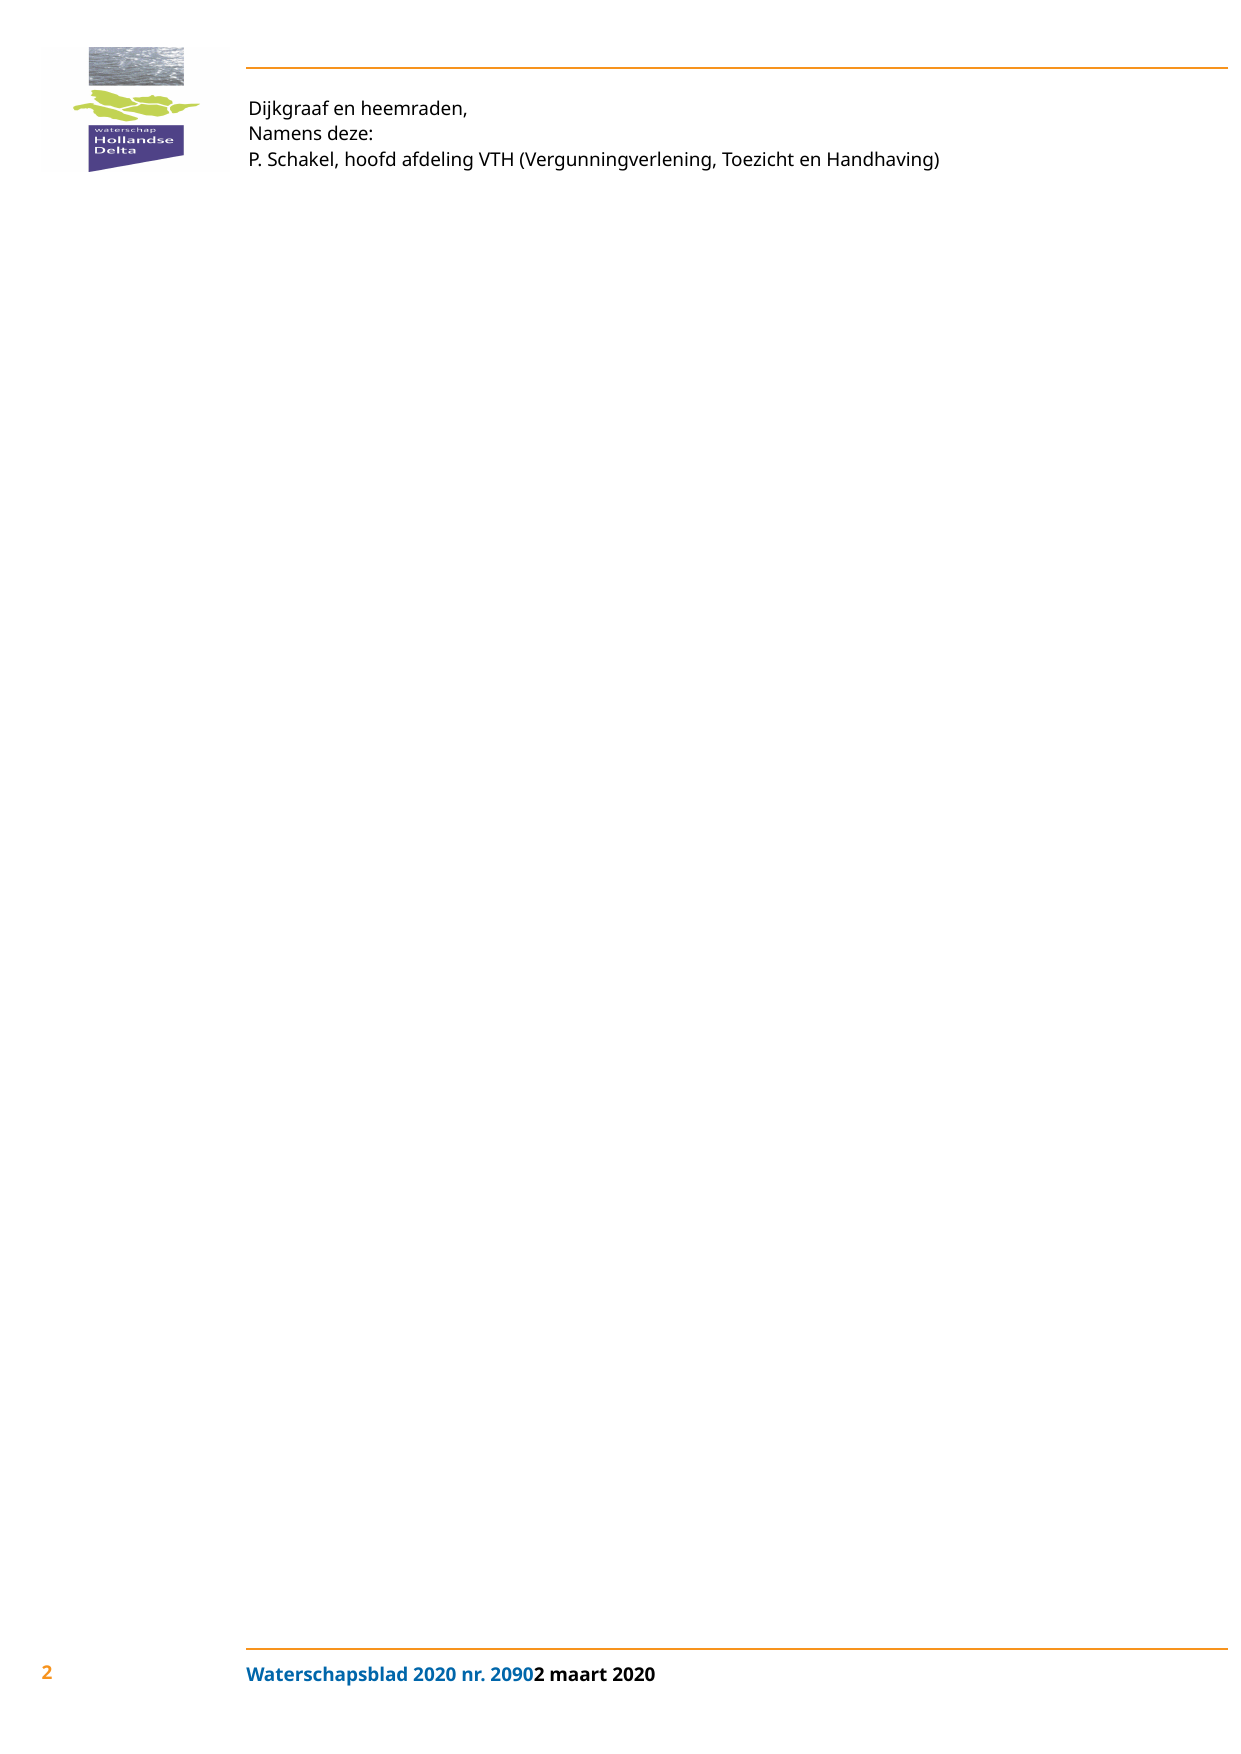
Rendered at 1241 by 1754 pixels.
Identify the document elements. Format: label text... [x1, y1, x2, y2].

text Dijkgraaf en heemraden, [248, 95, 1152, 121]
picture [41, 47, 231, 172]
text P. Schakel, hoofd afdeling VTH (Vergunningverlening, Toezicht en Handhaving) [248, 146, 1152, 172]
text Namens deze: [248, 121, 1152, 146]
